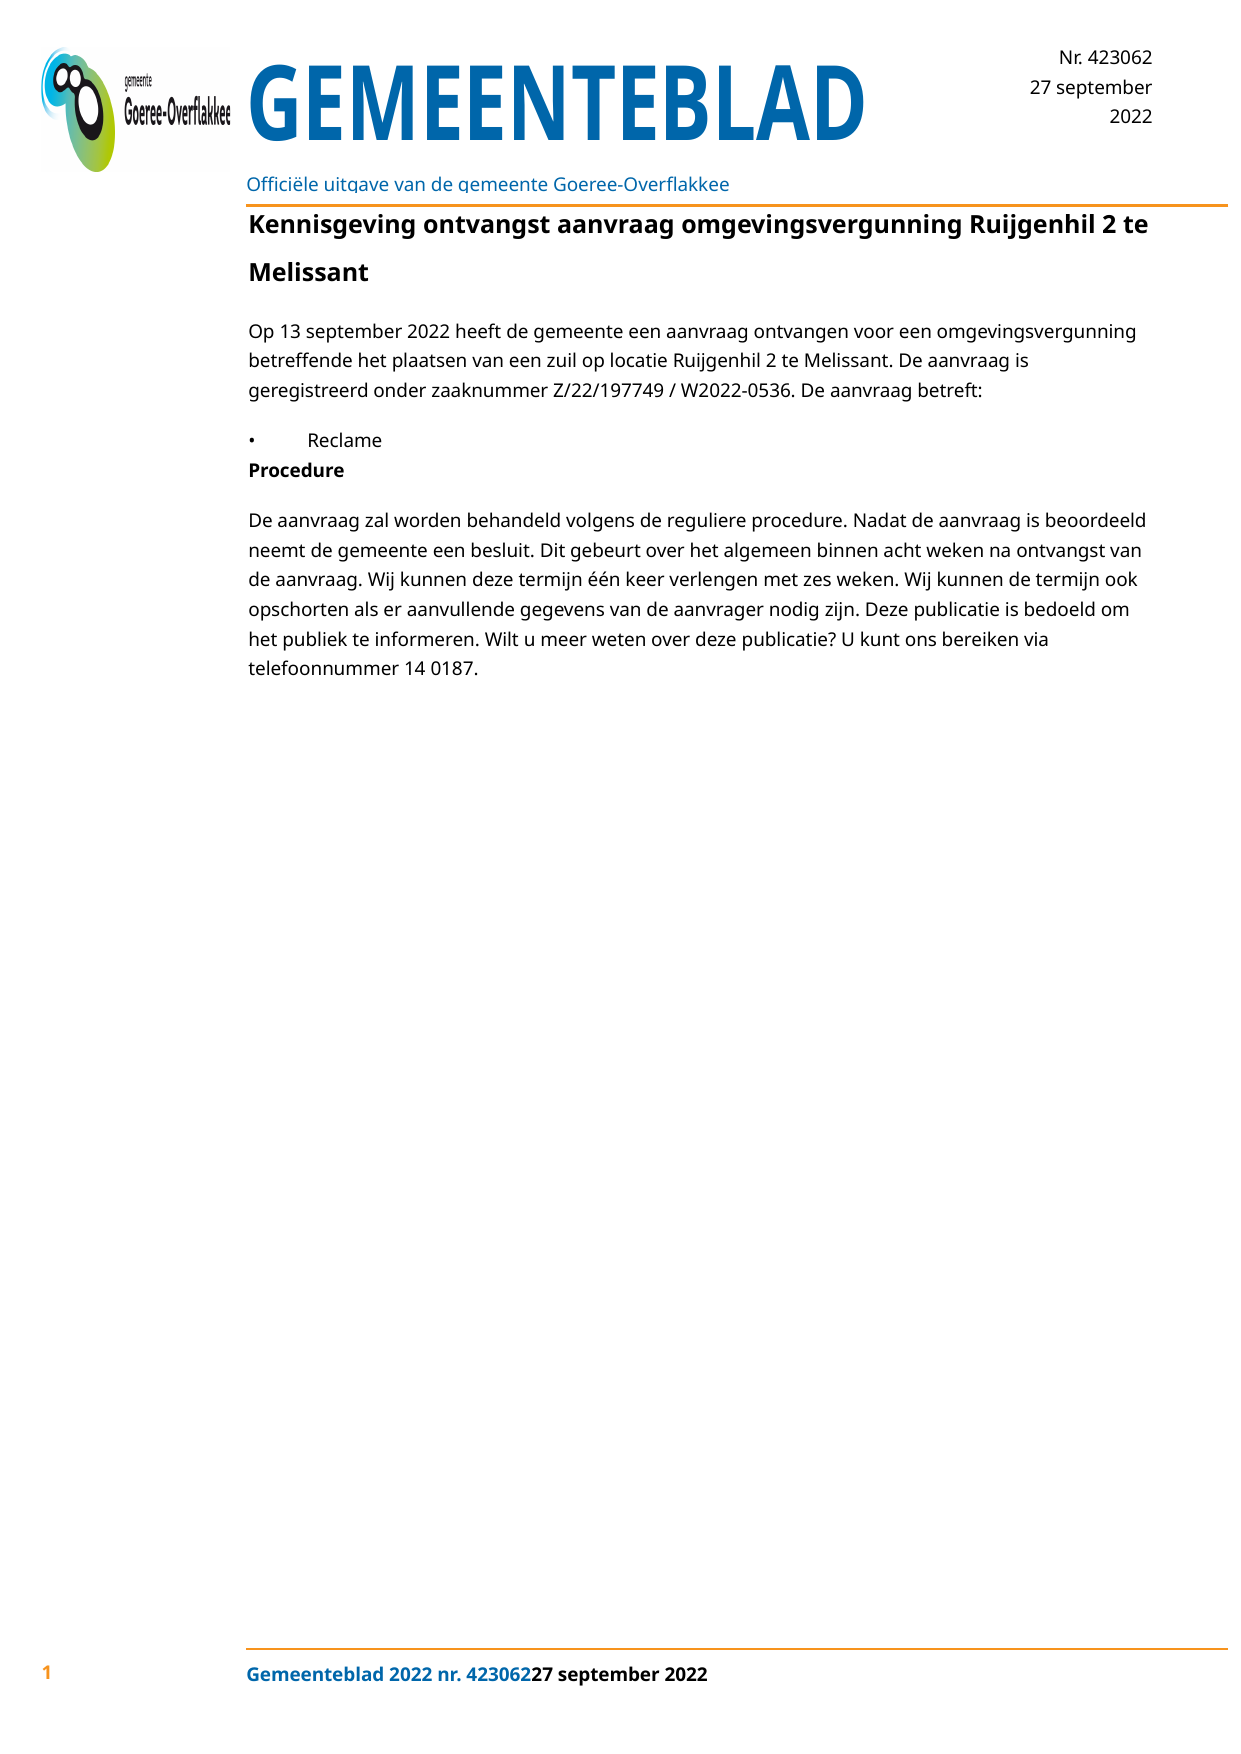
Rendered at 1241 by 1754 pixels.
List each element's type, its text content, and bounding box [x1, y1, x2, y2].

text Procedure [248, 457, 1152, 483]
text Op 13 september 2022 heeft de gemeente een aanvraag ontvangen voor een omgevingsvergunning betreffende het plaatsen van een zuil op locatie Ruijgenhil 2 te Melissant. De aanvraag is geregistreerd onder zaaknummer Z/22/197749 / W2022-0536. De aanvraag betreft: [248, 318, 1152, 403]
text De aanvraag zal worden behandeld volgens de reguliere procedure. Nadat de aanvraag is beoordeeld neemt de gemeente een besluit. Dit gebeurt over het algemeen binnen acht weken na ontvangst van de aanvraag. Wij kunnen deze termijn één keer verlengen met zes weken. Wij kunnen de termijn ook opschorten als er aanvullende gegevens van de aanvrager nodig zijn. Deze publicatie is bedoeld om het publiek te informeren. Wilt u meer weten over deze publicatie? U kunt ons bereiken via telefoonnummer 14 0187. [248, 507, 1152, 681]
text Kennisgeving ontvangst aanvraag omgevingsvergunning Ruijgenhil 2 te Melissant [248, 207, 1152, 288]
picture [41, 47, 231, 172]
list Reclame [248, 427, 1152, 453]
